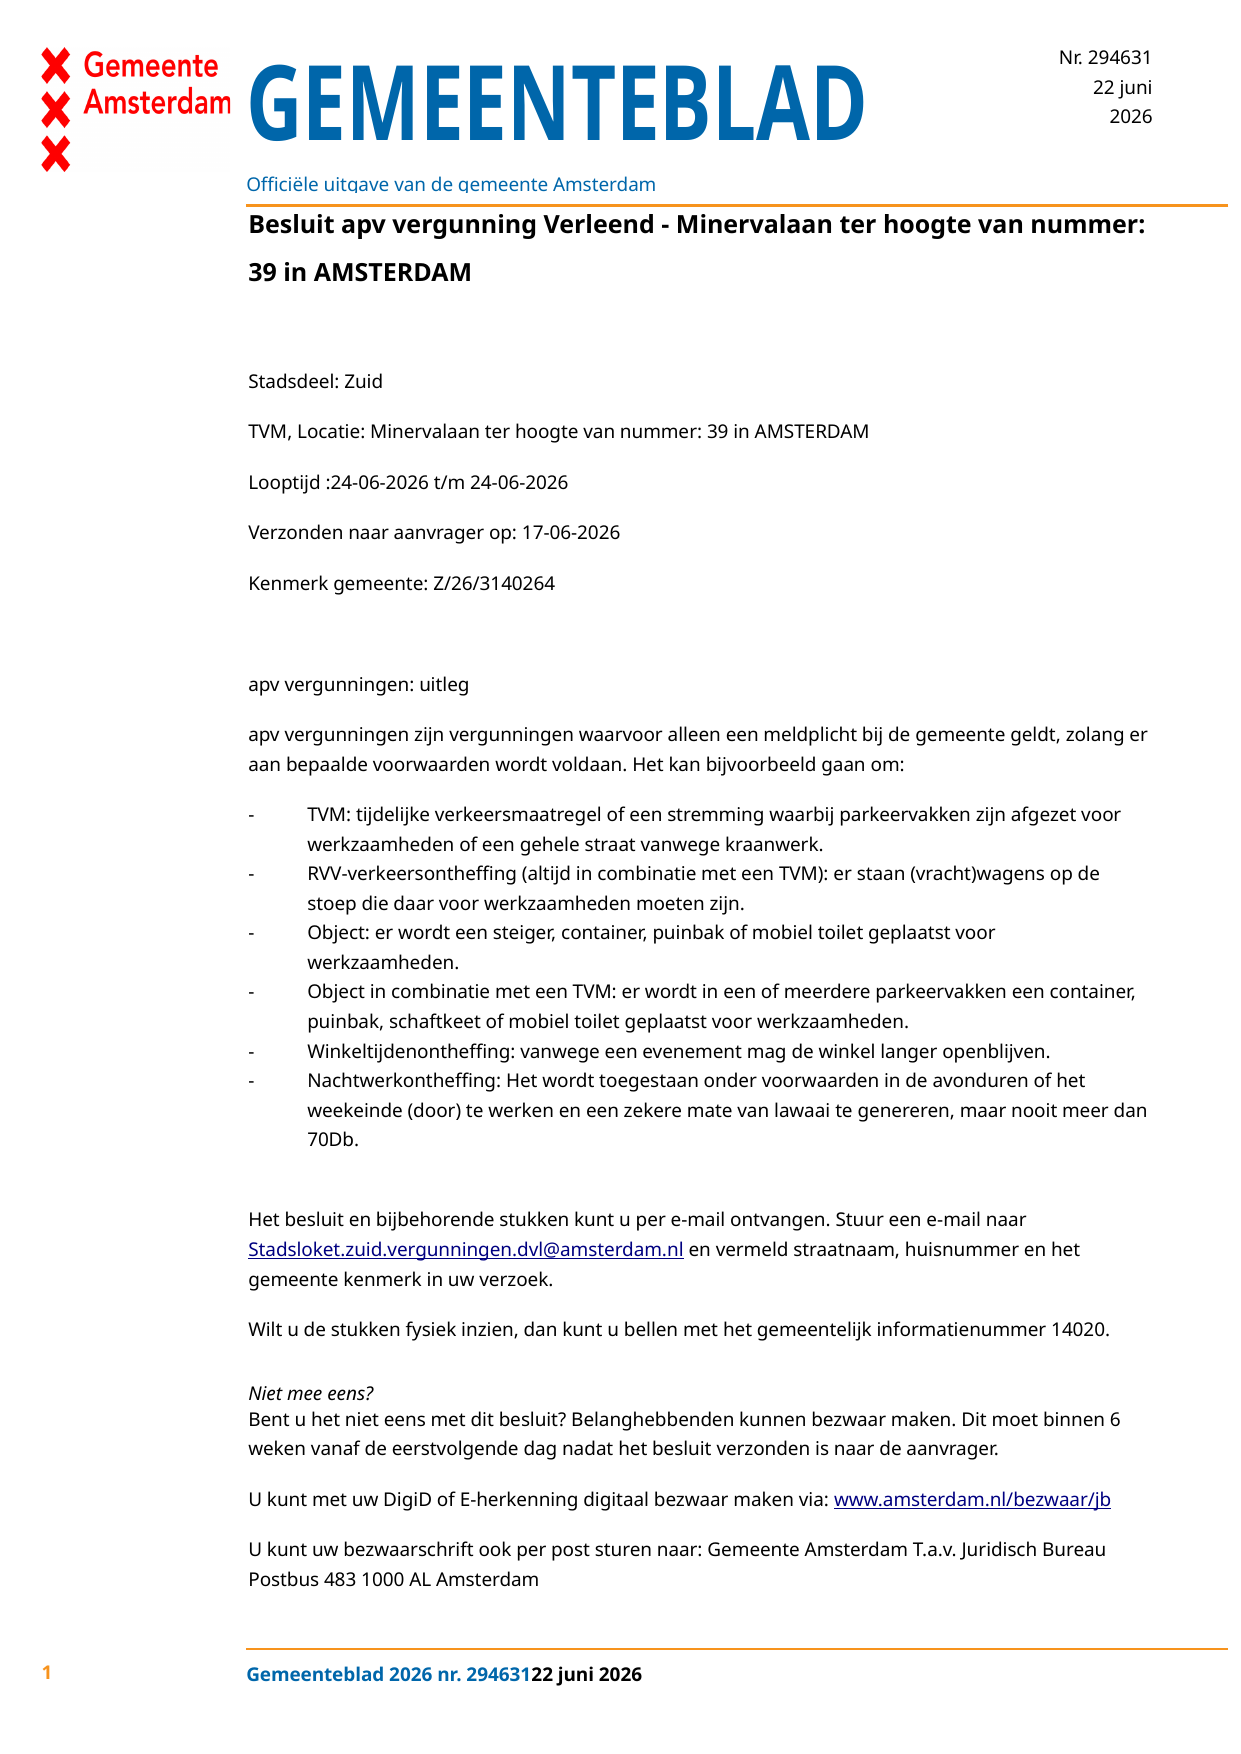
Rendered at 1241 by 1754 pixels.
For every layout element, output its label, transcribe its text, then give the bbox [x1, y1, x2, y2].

text Besluit apv vergunning Verleend - Minervalaan ter hoogte van nummer: 39 in AMSTERDAM [248, 207, 1152, 288]
text Het besluit en bijbehorende stukken kunt u per e-mail ontvangen. Stuur een e-mail naar Stadsloket.zuid.vergunningen.dvl@amsterdam.nl en vermeld straatnaam, huisnummer en het gemeente kenmerk in uw verzoek. [248, 1207, 1152, 1292]
text Verzonden naar aanvrager op: 17-06-2026 [248, 519, 1152, 545]
text Looptijd :24-06-2026 t/m 24-06-2026 [248, 469, 1152, 495]
picture [41, 47, 231, 172]
list Nachtwerkontheffing: Het wordt toegestaan onder voorwaarden in de avonduren of het weekeinde (door) te werken en een zekere mate van lawaai te genereren, maar nooit meer dan 70Db. [248, 1067, 1152, 1152]
text TVM, Locatie: Minervalaan ter hoogte van nummer: 39 in AMSTERDAM [248, 419, 1152, 444]
text Kenmerk gemeente: Z/26/3140264 [248, 570, 1152, 596]
list TVM: tijdelijke verkeersmaatregel of een stremming waarbij parkeervakken zijn afgezet voor werkzaamheden of een gehele straat vanwege kraanwerk. [248, 801, 1152, 857]
text apv vergunningen: uitleg [248, 671, 1152, 697]
list RVV-verkeersontheffing (altijd in combinatie met een TVM): er staan (vracht)wagens op de stoep die daar voor werkzaamheden moeten zijn. [248, 860, 1152, 916]
list Object in combinatie met een TVM: er wordt in een of meerdere parkeervakken een container, puinbak, schaftkeet of mobiel toilet geplaatst voor werkzaamheden. [248, 979, 1152, 1034]
text Wilt u de stukken fysiek inzien, dan kunt u bellen met het gemeentelijk informatienummer 14020. [248, 1316, 1152, 1342]
text Bent u het niet eens met dit besluit? Belanghebbenden kunnen bezwaar maken. Dit moet binnen 6 weken vanaf de eerstvolgende dag nadat het besluit verzonden is naar de aanvrager. [248, 1406, 1152, 1461]
text U kunt uw bezwaarschrift ook per post sturen naar: Gemeente Amsterdam T.a.v. Juridisch Bureau Postbus 483 1000 AL Amsterdam [248, 1536, 1152, 1592]
list Winkeltijdenontheffing: vanwege een evenement mag de winkel langer openblijven. [248, 1038, 1152, 1064]
text apv vergunningen zijn vergunningen waarvoor alleen een meldplicht bij de gemeente geldt, zolang er aan bepaalde voorwaarden wordt voldaan. Het kan bijvoorbeeld gaan om: [248, 721, 1152, 777]
text U kunt met uw DigiD of E-herkenning digitaal bezwaar maken via: www.amsterdam.nl/bezwaar/jb [248, 1486, 1152, 1512]
list Object: er wordt een steiger, container, puinbak of mobiel toilet geplaatst voor werkzaamheden. [248, 919, 1152, 975]
text Niet mee eens? [248, 1380, 1152, 1406]
text Stadsdeel: Zuid [248, 368, 1152, 394]
